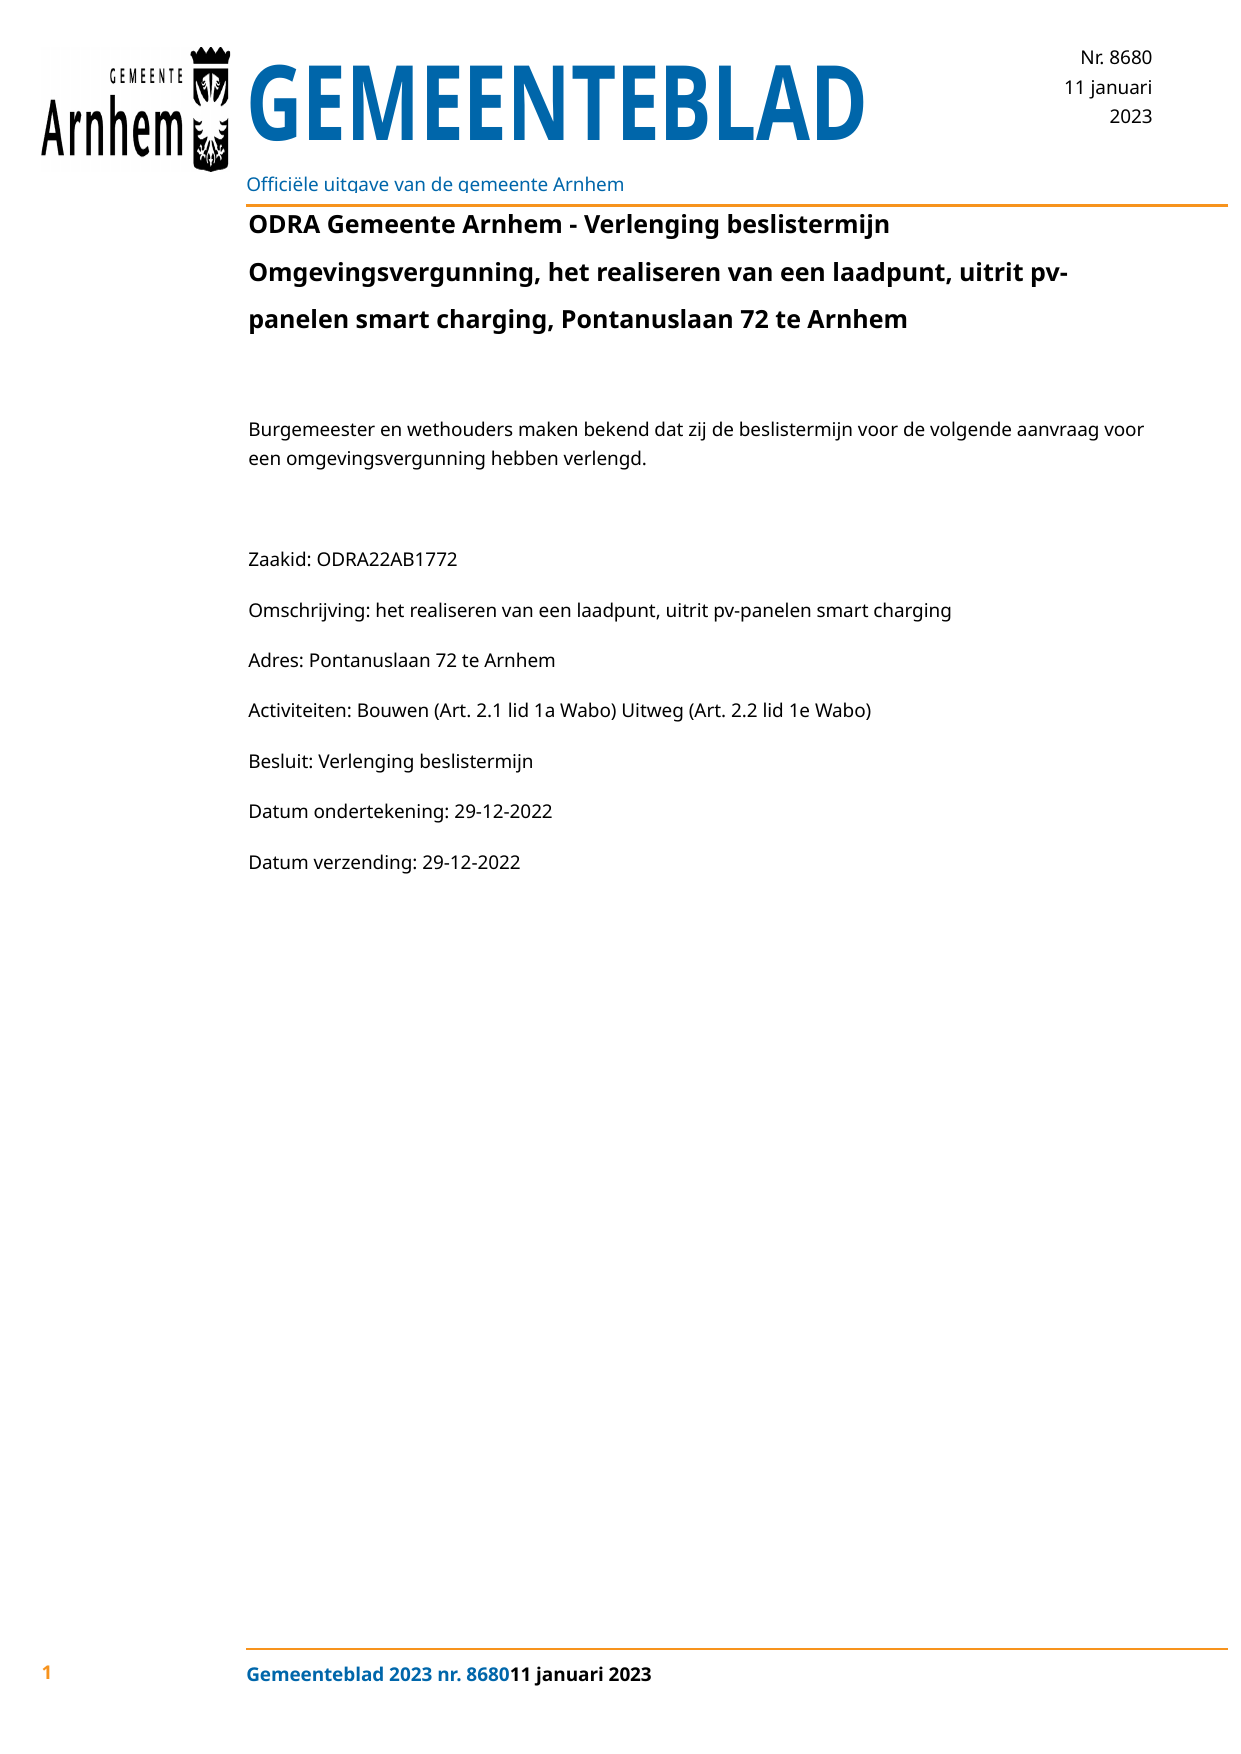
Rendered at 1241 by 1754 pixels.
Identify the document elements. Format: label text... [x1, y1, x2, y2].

text ODRA Gemeente Arnhem - Verlenging beslistermijn Omgevingsvergunning, het realiseren van een laadpunt, uitrit pv-panelen smart charging, Pontanuslaan 72 te Arnhem [248, 207, 1152, 336]
picture [41, 47, 231, 172]
text Adres: Pontanuslaan 72 te Arnhem [248, 647, 1152, 673]
text Activiteiten: Bouwen (Art. 2.1 lid 1a Wabo) Uitweg (Art. 2.2 lid 1e Wabo) [248, 698, 1152, 723]
text Zaakid: ODRA22AB1772 [248, 546, 1152, 572]
text Datum verzending: 29-12-2022 [248, 849, 1152, 874]
text Omschrijving: het realiseren van een laadpunt, uitrit pv-panelen smart charging [248, 597, 1152, 622]
text Besluit: Verlenging beslistermijn [248, 748, 1152, 774]
text Datum ondertekening: 29-12-2022 [248, 798, 1152, 824]
text Burgemeester en wethouders maken bekend dat zij de beslistermijn voor de volgende aanvraag voor een omgevingsvergunning hebben verlengd. [248, 416, 1152, 471]
